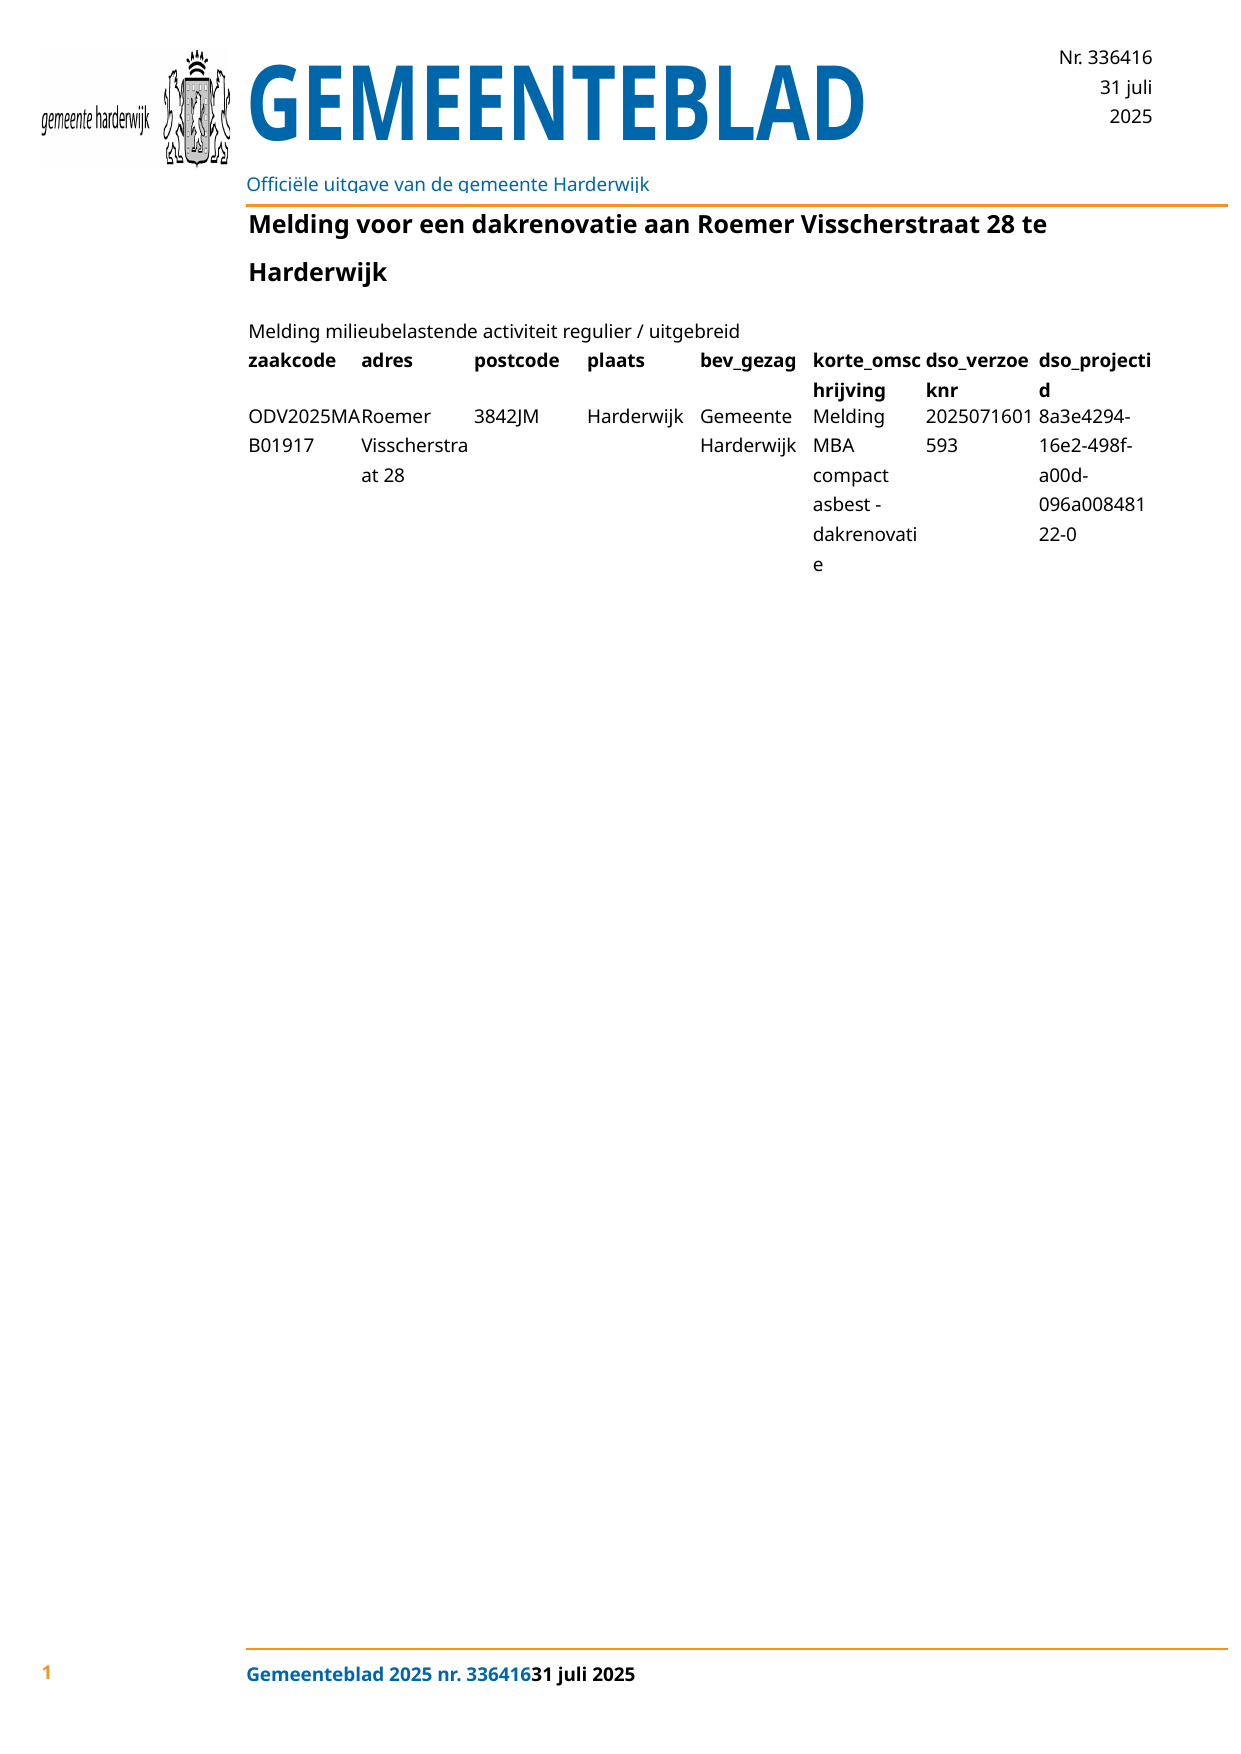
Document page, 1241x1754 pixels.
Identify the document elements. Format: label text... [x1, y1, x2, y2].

text Melding milieubelastende activiteit regulier / uitgebreid [248, 318, 1152, 344]
table_header postcode [474, 348, 587, 403]
table_header plaats [587, 348, 700, 403]
table_header dso_projectid [1039, 348, 1152, 403]
table_header adres [361, 348, 474, 403]
table_cell Melding MBA compact asbest - dakrenovatie [813, 403, 926, 577]
table_header zaakcode [248, 348, 361, 403]
table_header bev_gezag [700, 348, 813, 403]
picture [41, 47, 231, 172]
table_header dso_verzoeknr [926, 348, 1038, 403]
text Melding voor een dakrenovatie aan Roemer Visscherstraat 28 te Harderwijk [248, 207, 1152, 288]
table_cell 2025071601593 [926, 403, 1038, 577]
table_cell Roemer Visscherstraat 28 [361, 403, 474, 577]
table_cell 3842JM [474, 403, 587, 577]
table_cell 8a3e4294-16e2-498f-a00d-096a00848122-0 [1039, 403, 1152, 577]
table_cell Harderwijk [587, 403, 700, 577]
table_cell Gemeente Harderwijk [700, 403, 813, 577]
table_header korte_omschrijving [813, 348, 926, 403]
table_cell ODV2025MAB01917 [248, 403, 361, 577]
